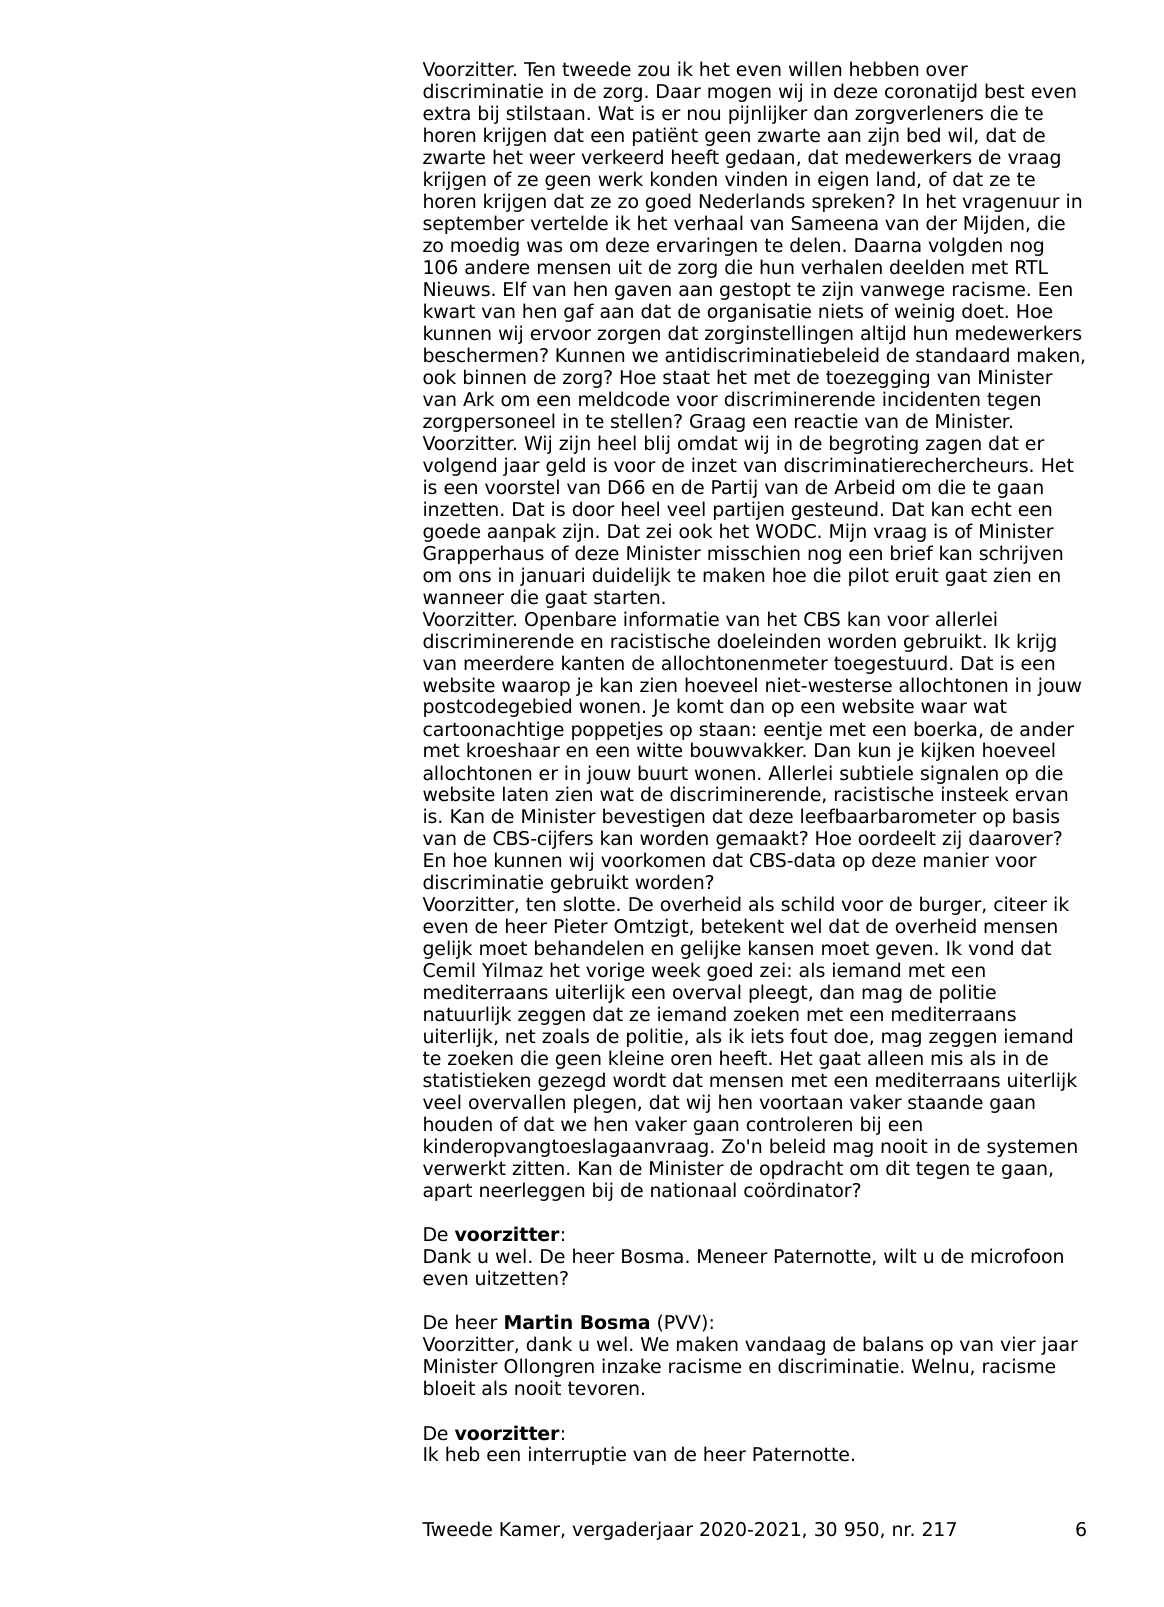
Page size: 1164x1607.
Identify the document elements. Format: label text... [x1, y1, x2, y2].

text Dank u wel. De heer Bosma. Meneer Paternotte, wilt u de microfoon even uitzetten? [422, 1246, 1087, 1290]
text Voorzitter. Wij zijn heel blij omdat wij in de begroting zagen dat er volgend jaar geld is voor de inzet van discriminatierechercheurs. Het is een voorstel van D66 en de Partij van de Arbeid om die te gaan inzetten. Dat is door heel veel partijen gesteund. Dat kan echt een goede aanpak zijn. Dat zei ook het WODC. Mijn vraag is of Minister Grapperhaus of deze Minister misschien nog een brief kan schrijven om ons in januari duidelijk te maken hoe die pilot eruit gaat zien en wanneer die gaat starten. [422, 433, 1087, 608]
text Voorzitter, dank u wel. We maken vandaag de balans op van vier jaar Minister Ollongren inzake racisme en discriminatie. Welnu, racisme bloeit als nooit tevoren. [422, 1334, 1087, 1400]
text De voorzitter: [422, 1422, 1087, 1444]
text Ik heb een interruptie van de heer Paternotte. [422, 1444, 1087, 1466]
text De heer Martin Bosma (PVV): [422, 1312, 1087, 1334]
text Voorzitter, ten slotte. De overheid als schild voor de burger, citeer ik even de heer Pieter Omtzigt, betekent wel dat de overheid mensen gelijk moet behandelen en gelijke kansen moet geven. Ik vond dat Cemil Yilmaz het vorige week goed zei: als iemand met een mediterraans uiterlijk een overval pleegt, dan mag de politie natuurlijk zeggen dat ze iemand zoeken met een mediterraans uiterlijk, net zoals de politie, als ik iets fout doe, mag zeggen iemand te zoeken die geen kleine oren heeft. Het gaat alleen mis als in de statistieken gezegd wordt dat mensen met een mediterraans uiterlijk veel overvallen plegen, dat wij hen voortaan vaker staande gaan houden of dat we hen vaker gaan controleren bij een kinderopvangtoeslagaanvraag. Zo'n beleid mag nooit in de systemen verwerkt zitten. Kan de Minister de opdracht om dit tegen te gaan, apart neerleggen bij de nationaal coördinator? [422, 894, 1087, 1202]
text De voorzitter: [422, 1224, 1087, 1246]
text Voorzitter. Ten tweede zou ik het even willen hebben over discriminatie in de zorg. Daar mogen wij in deze coronatijd best even extra bij stilstaan. Wat is er nou pijnlijker dan zorgverleners die te horen krijgen dat een patiënt geen zwarte aan zijn bed wil, dat de zwarte het weer verkeerd heeft gedaan, dat medewerkers de vraag krijgen of ze geen werk konden vinden in eigen land, of dat ze te horen krijgen dat ze zo goed Nederlands spreken? In het vragenuur in september vertelde ik het verhaal van Sameena van der Mijden, die zo moedig was om deze ervaringen te delen. Daarna volgden nog 106 andere mensen uit de zorg die hun verhalen deelden met RTL Nieuws. Elf van hen gaven aan gestopt te zijn vanwege racisme. Een kwart van hen gaf aan dat de organisatie niets of weinig doet. Hoe kunnen wij ervoor zorgen dat zorginstellingen altijd hun medewerkers beschermen? Kunnen we antidiscriminatiebeleid de standaard maken, ook binnen de zorg? Hoe staat het met de toezegging van Minister van Ark om een meldcode voor discriminerende incidenten tegen zorgpersoneel in te stellen? Graag een reactie van de Minister. [422, 59, 1087, 433]
text Voorzitter. Openbare informatie van het CBS kan voor allerlei discriminerende en racistische doeleinden worden gebruikt. Ik krijg van meerdere kanten de allochtonenmeter toegestuurd. Dat is een website waarop je kan zien hoeveel niet-westerse allochtonen in jouw postcodegebied wonen. Je komt dan op een website waar wat cartoonachtige poppetjes op staan: eentje met een boerka, de ander met kroeshaar en een witte bouwvakker. Dan kun je kijken hoeveel allochtonen er in jouw buurt wonen. Allerlei subtiele signalen op die website laten zien wat de discriminerende, racistische insteek ervan is. Kan de Minister bevestigen dat deze leefbaarbarometer op basis van de CBS-cijfers kan worden gemaakt? Hoe oordeelt zij daarover? En hoe kunnen wij voorkomen dat CBS-data op deze manier voor discriminatie gebruikt worden? [422, 608, 1087, 894]
